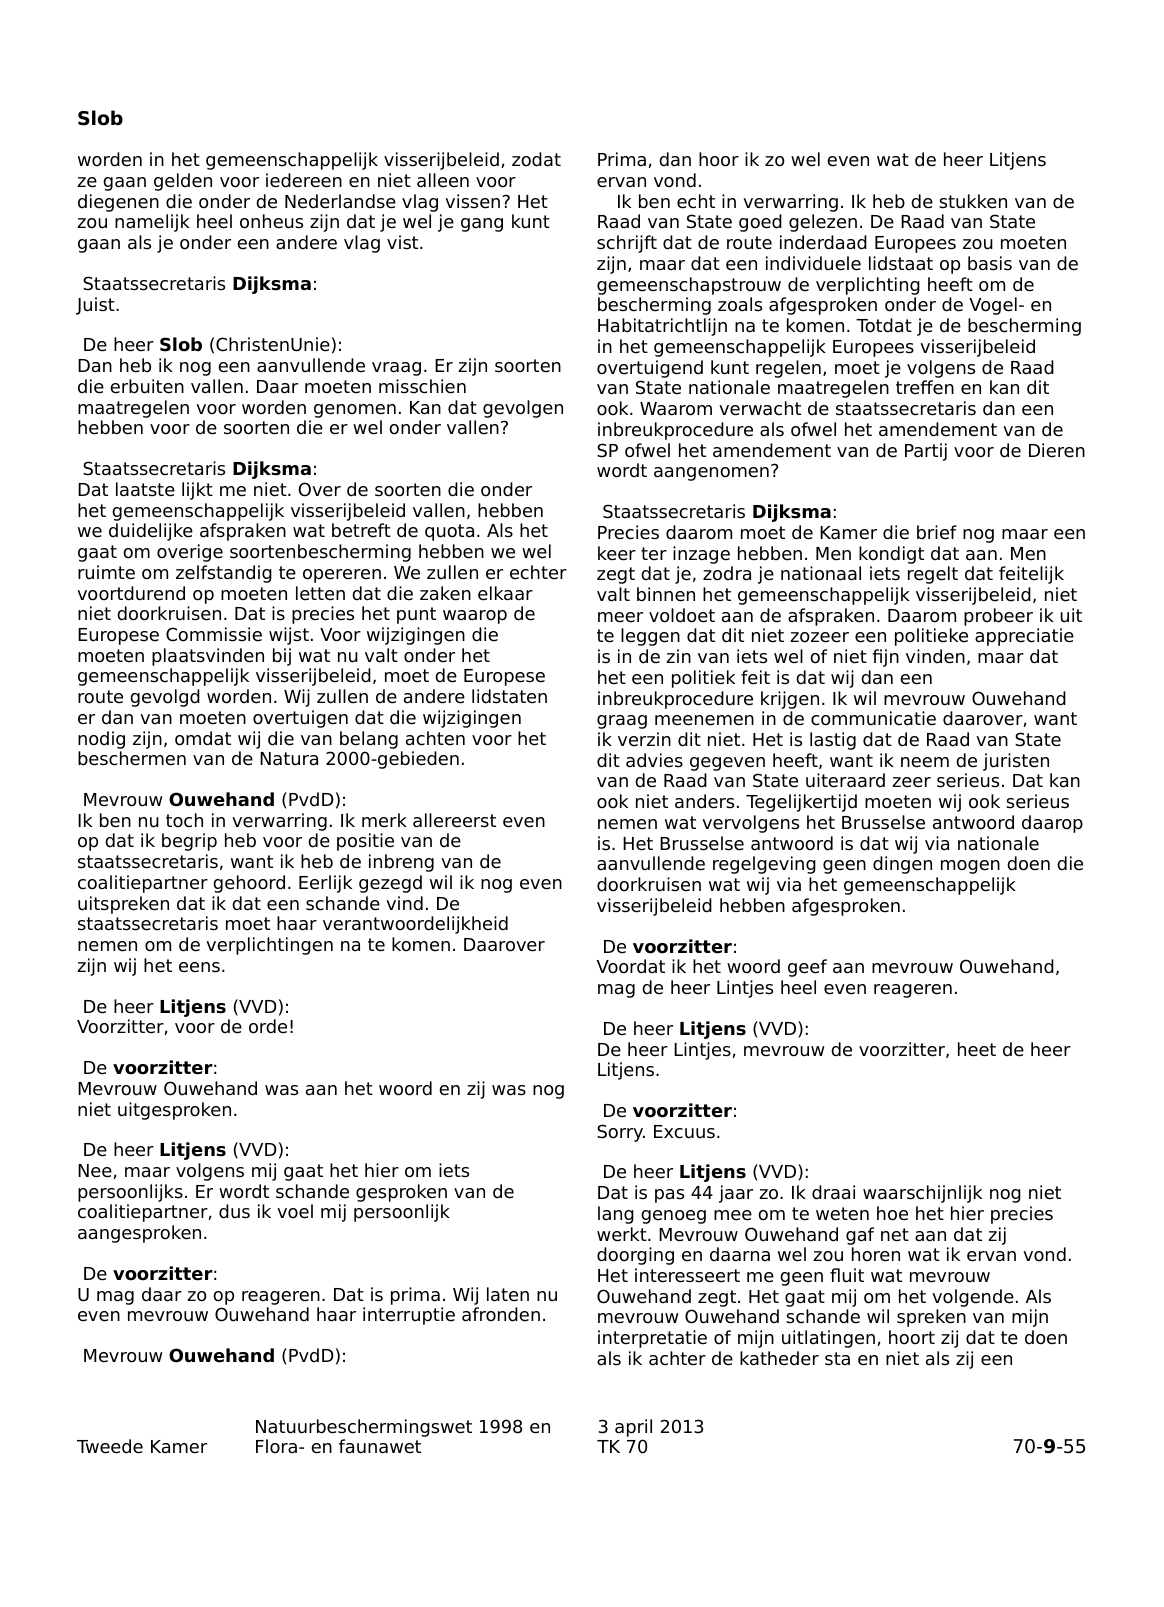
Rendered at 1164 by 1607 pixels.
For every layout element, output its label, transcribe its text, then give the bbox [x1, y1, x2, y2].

text U mag daar zo op reageren. Dat is prima. Wij laten nu even mevrouw Ouwehand haar interruptie afronden. [77, 1284, 567, 1326]
text De heer Litjens (VVD): [77, 1140, 567, 1161]
text Ik ben echt in verwarring. Ik heb de stukken van de Raad van State goed gelezen. De Raad van State schrijft dat de route inderdaad Europees zou moeten zijn, maar dat een individuele lidstaat op basis van de gemeenschapstrouw de verplichting heeft om de bescherming zoals afgesproken onder de Vogel- en Habitatrichtlijn na te komen. Totdat je de bescherming in het gemeenschappelijk Europees visserijbeleid overtuigend kunt regelen, moet je volgens de Raad van State nationale maatregelen treffen en kan dit ook. Waarom verwacht de staatssecretaris dan een inbreukprocedure als ofwel het amendement van de SP ofwel het amendement van de Partij voor de Dieren wordt aangenomen? [596, 192, 1087, 482]
text Staatssecretaris Dijksma: [77, 459, 567, 480]
text De voorzitter: [596, 936, 1087, 957]
text Ik ben nu toch in verwarring. Ik merk allereerst even op dat ik begrip heb voor de positie van de staatssecretaris, want ik heb de inbreng van de coalitiepartner gehoord. Eerlijk gezegd wil ik nog even uitspreken dat ik dat een schande vind. De staatssecretaris moet haar verantwoordelijkheid nemen om de verplichtingen na te komen. Daarover zijn wij het eens. [77, 811, 567, 976]
text De heer Lintjes, mevrouw de voorzitter, heet de heer Litjens. [596, 1039, 1087, 1081]
text Dat laatste lijkt me niet. Over de soorten die onder het gemeenschappelijk visserijbeleid vallen, hebben we duidelijke afspraken wat betreft de quota. Als het gaat om overige soortenbescherming hebben we wel ruimte om zelfstandig te opereren. We zullen er echter voortdurend op moeten letten dat die zaken elkaar niet doorkruisen. Dat is precies het punt waarop de Europese Commissie wijst. Voor wijzigingen die moeten plaatsvinden bij wat nu valt onder het gemeenschappelijk visserijbeleid, moet de Europese route gevolgd worden. Wij zullen de andere lidstaten er dan van moeten overtuigen dat die wijzigingen nodig zijn, omdat wij die van belang achten voor het beschermen van de Natura 2000-gebieden. [77, 480, 567, 770]
text De voorzitter: [77, 1058, 567, 1079]
text Dat is pas 44 jaar zo. Ik draai waarschijnlijk nog niet lang genoeg mee om te weten hoe het hier precies werkt. Mevrouw Ouwehand gaf net aan dat zij doorging en daarna wel zou horen wat ik ervan vond. Het interesseert me geen fluit wat mevrouw Ouwehand zegt. Het gaat mij om het volgende. Als mevrouw Ouwehand schande wil spreken van mijn interpretatie of mijn uitlatingen, hoort zij dat te doen als ik achter de katheder sta en niet als zij een [596, 1183, 1087, 1369]
text Staatssecretaris Dijksma: [596, 502, 1087, 523]
text Voordat ik het woord geef aan mevrouw Ouwehand, mag de heer Lintjes heel even reageren. [596, 957, 1087, 999]
text De heer Litjens (VVD): [596, 1162, 1087, 1183]
text De voorzitter: [77, 1264, 567, 1284]
text Nee, maar volgens mij gaat het hier om iets persoonlijks. Er wordt schande gesproken van de coalitiepartner, dus ik voel mij persoonlijk aangesproken. [77, 1161, 567, 1244]
text Dan heb ik nog een aanvullende vraag. Er zijn soorten die erbuiten vallen. Daar moeten misschien maatregelen voor worden genomen. Kan dat gevolgen hebben voor de soorten die er wel onder vallen? [77, 356, 567, 439]
text De heer Slob (ChristenUnie): [77, 335, 567, 356]
text Juist. [77, 294, 567, 315]
text Staatssecretaris Dijksma: [77, 274, 567, 294]
text De heer Litjens (VVD): [596, 1019, 1087, 1039]
text Mevrouw Ouwehand was aan het woord en zij was nog niet uitgesproken. [77, 1079, 567, 1120]
text Prima, dan hoor ik zo wel even wat de heer Litjens ervan vond. [596, 150, 1087, 192]
text Sorry. Excuus. [596, 1122, 1087, 1142]
text Mevrouw Ouwehand (PvdD): [77, 1346, 567, 1367]
text worden in het gemeenschappelijk visserijbeleid, zodat ze gaan gelden voor iedereen en niet alleen voor diegenen die onder de Nederlandse vlag vissen? Het zou namelijk heel onheus zijn dat je wel je gang kunt gaan als je onder een andere vlag vist. [77, 150, 567, 254]
text Voorzitter, voor de orde! [77, 1017, 567, 1038]
text Mevrouw Ouwehand (PvdD): [77, 790, 567, 811]
text De voorzitter: [596, 1101, 1087, 1122]
text Precies daarom moet de Kamer die brief nog maar een keer ter inzage hebben. Men kondigt dat aan. Men zegt dat je, zodra je nationaal iets regelt dat feitelijk valt binnen het gemeenschappelijk visserijbeleid, niet meer voldoet aan de afspraken. Daarom probeer ik uit te leggen dat dit niet zozeer een politieke appreciatie is in de zin van iets wel of niet fijn vinden, maar dat het een politiek feit is dat wij dan een inbreukprocedure krijgen. Ik wil mevrouw Ouwehand graag meenemen in de communicatie daarover, want ik verzin dit niet. Het is lastig dat de Raad van State dit advies gegeven heeft, want ik neem de juristen van de Raad van State uiteraard zeer serieus. Dat kan ook niet anders. Tegelijkertijd moeten wij ook serieus nemen wat vervolgens het Brusselse antwoord daarop is. Het Brusselse antwoord is dat wij via nationale aanvullende regelgeving geen dingen mogen doen die doorkruisen wat wij via het gemeenschappelijk visserijbeleid hebben afgesproken. [596, 523, 1087, 916]
text De heer Litjens (VVD): [77, 996, 567, 1017]
